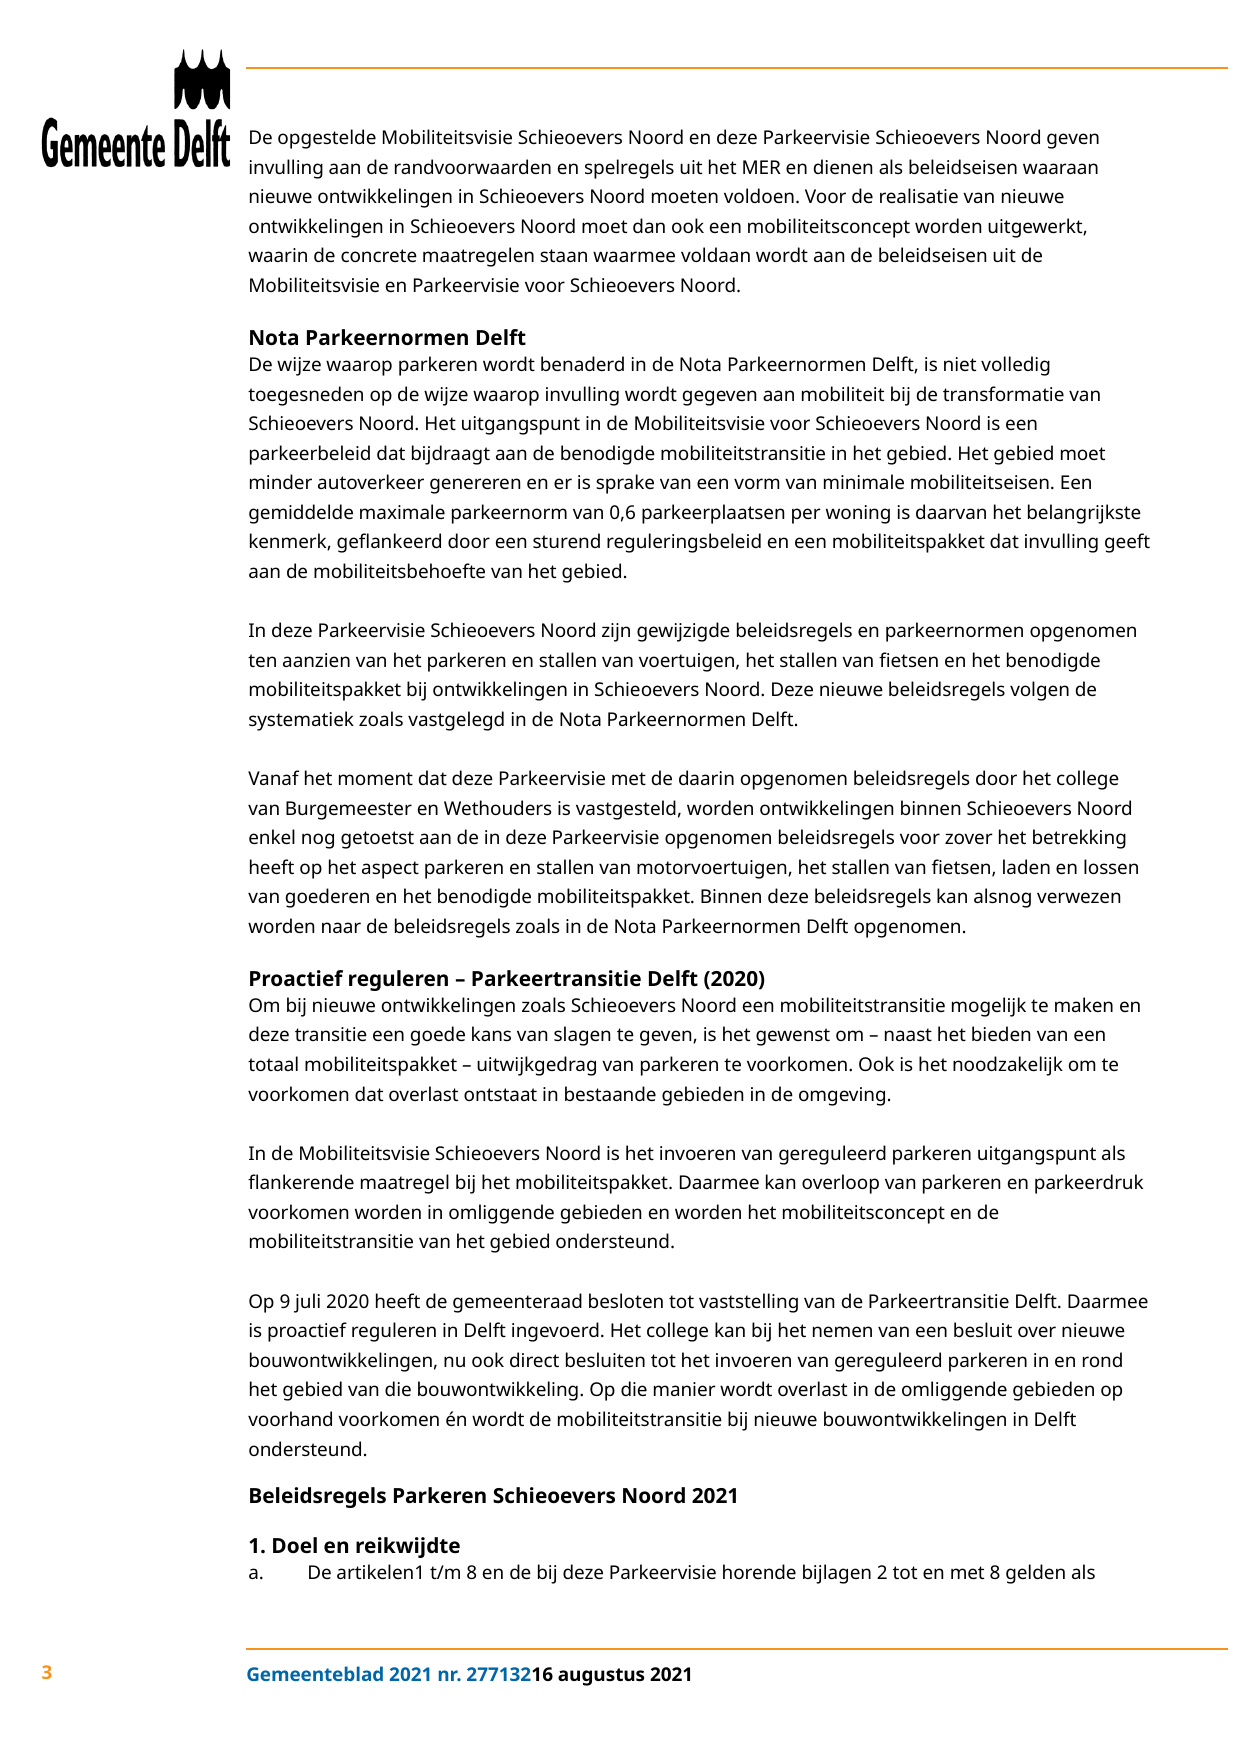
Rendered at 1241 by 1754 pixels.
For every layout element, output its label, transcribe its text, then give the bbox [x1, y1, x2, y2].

text 1. Doel en reikwijdte [248, 1531, 1152, 1559]
text Vanaf het moment dat deze Parkeervisie met de daarin opgenomen beleidsregels door het college van Burgemeester en Wethouders is vastgesteld, worden ontwikkelingen binnen Schieoevers Noord enkel nog getoetst aan de in deze Parkeervisie opgenomen beleidsregels voor zover het betrekking heeft op het aspect parkeren en stallen van motorvoertuigen, het stallen van fietsen, laden en lossen van goederen en het benodigde mobiliteitspakket. Binnen deze beleidsregels kan alsnog verwezen worden naar de beleidsregels zoals in de Nota Parkeernormen Delft opgenomen. [248, 765, 1152, 939]
text De wijze waarop parkeren wordt benaderd in de Nota Parkeernormen Delft, is niet volledig toegesneden op de wijze waarop invulling wordt gegeven aan mobiliteit bij de transformatie van Schieoevers Noord. Het uitgangspunt in de Mobiliteitsvisie voor Schieoevers Noord is een parkeerbeleid dat bijdraagt aan de benodigde mobiliteitstransitie in het gebied. Het gebied moet minder autoverkeer genereren en er is sprake van een vorm van minimale mobiliteitseisen. Een gemiddelde maximale parkeernorm van 0,6 parkeerplaatsen per woning is daarvan het belangrijkste kenmerk, geflankeerd door een sturend reguleringsbeleid en een mobiliteitspakket dat invulling geeft aan de mobiliteitsbehoefte van het gebied. [248, 351, 1152, 584]
list De artikelen1 t/m 8 en de bij deze Parkeervisie horende bijlagen 2 tot en met 8 gelden als [248, 1559, 1152, 1585]
text De opgestelde Mobiliteitsvisie Schieoevers Noord en deze Parkeervisie Schieoevers Noord geven invulling aan de randvoorwaarden en spelregels uit het MER en dienen als beleidseisen waaraan nieuwe ontwikkelingen in Schieoevers Noord moeten voldoen. Voor de realisatie van nieuwe ontwikkelingen in Schieoevers Noord moet dan ook een mobiliteitsconcept worden uitgewerkt, waarin de concrete maatregelen staan waarmee voldaan wordt aan de beleidseisen uit de Mobiliteitsvisie en Parkeervisie voor Schieoevers Noord. [248, 124, 1152, 298]
text In deze Parkeervisie Schieoevers Noord zijn gewijzigde beleidsregels en parkeernormen opgenomen ten aanzien van het parkeren en stallen van voertuigen, het stallen van fietsen en het benodigde mobiliteitspakket bij ontwikkelingen in Schieoevers Noord. Deze nieuwe beleidsregels volgen de systematiek zoals vastgelegd in de Nota Parkeernormen Delft. [248, 617, 1152, 732]
picture [41, 47, 231, 172]
text Nota Parkeernormen Delft [248, 323, 1152, 351]
text Om bij nieuwe ontwikkelingen zoals Schieoevers Noord een mobiliteitstransitie mogelijk te maken en deze transitie een goede kans van slagen te geven, is het gewenst om – naast het bieden van een totaal mobiliteitspakket – uitwijkgedrag van parkeren te voorkomen. Ook is het noodzakelijk om te voorkomen dat overlast ontstaat in bestaande gebieden in de omgeving. [248, 992, 1152, 1107]
text Beleidsregels Parkeren Schieoevers Noord 2021 [248, 1481, 1152, 1510]
text Op 9 juli 2020 heeft de gemeenteraad besloten tot vaststelling van de Parkeertransitie Delft. Daarmee is proactief reguleren in Delft ingevoerd. Het college kan bij het nemen van een besluit over nieuwe bouwontwikkelingen, nu ook direct besluiten tot het invoeren van gereguleerd parkeren in en rond het gebied van die bouwontwikkeling. Op die manier wordt overlast in de omliggende gebieden op voorhand voorkomen én wordt de mobiliteitstransitie bij nieuwe bouwontwikkelingen in Delft ondersteund. [248, 1288, 1152, 1462]
text In de Mobiliteitsvisie Schieoevers Noord is het invoeren van gereguleerd parkeren uitgangspunt als flankerende maatregel bij het mobiliteitspakket. Daarmee kan overloop van parkeren en parkeerdruk voorkomen worden in omliggende gebieden en worden het mobiliteitsconcept en de mobiliteitstransitie van het gebied ondersteund. [248, 1140, 1152, 1254]
text Proactief reguleren – Parkeertransitie Delft (2020) [248, 964, 1152, 992]
